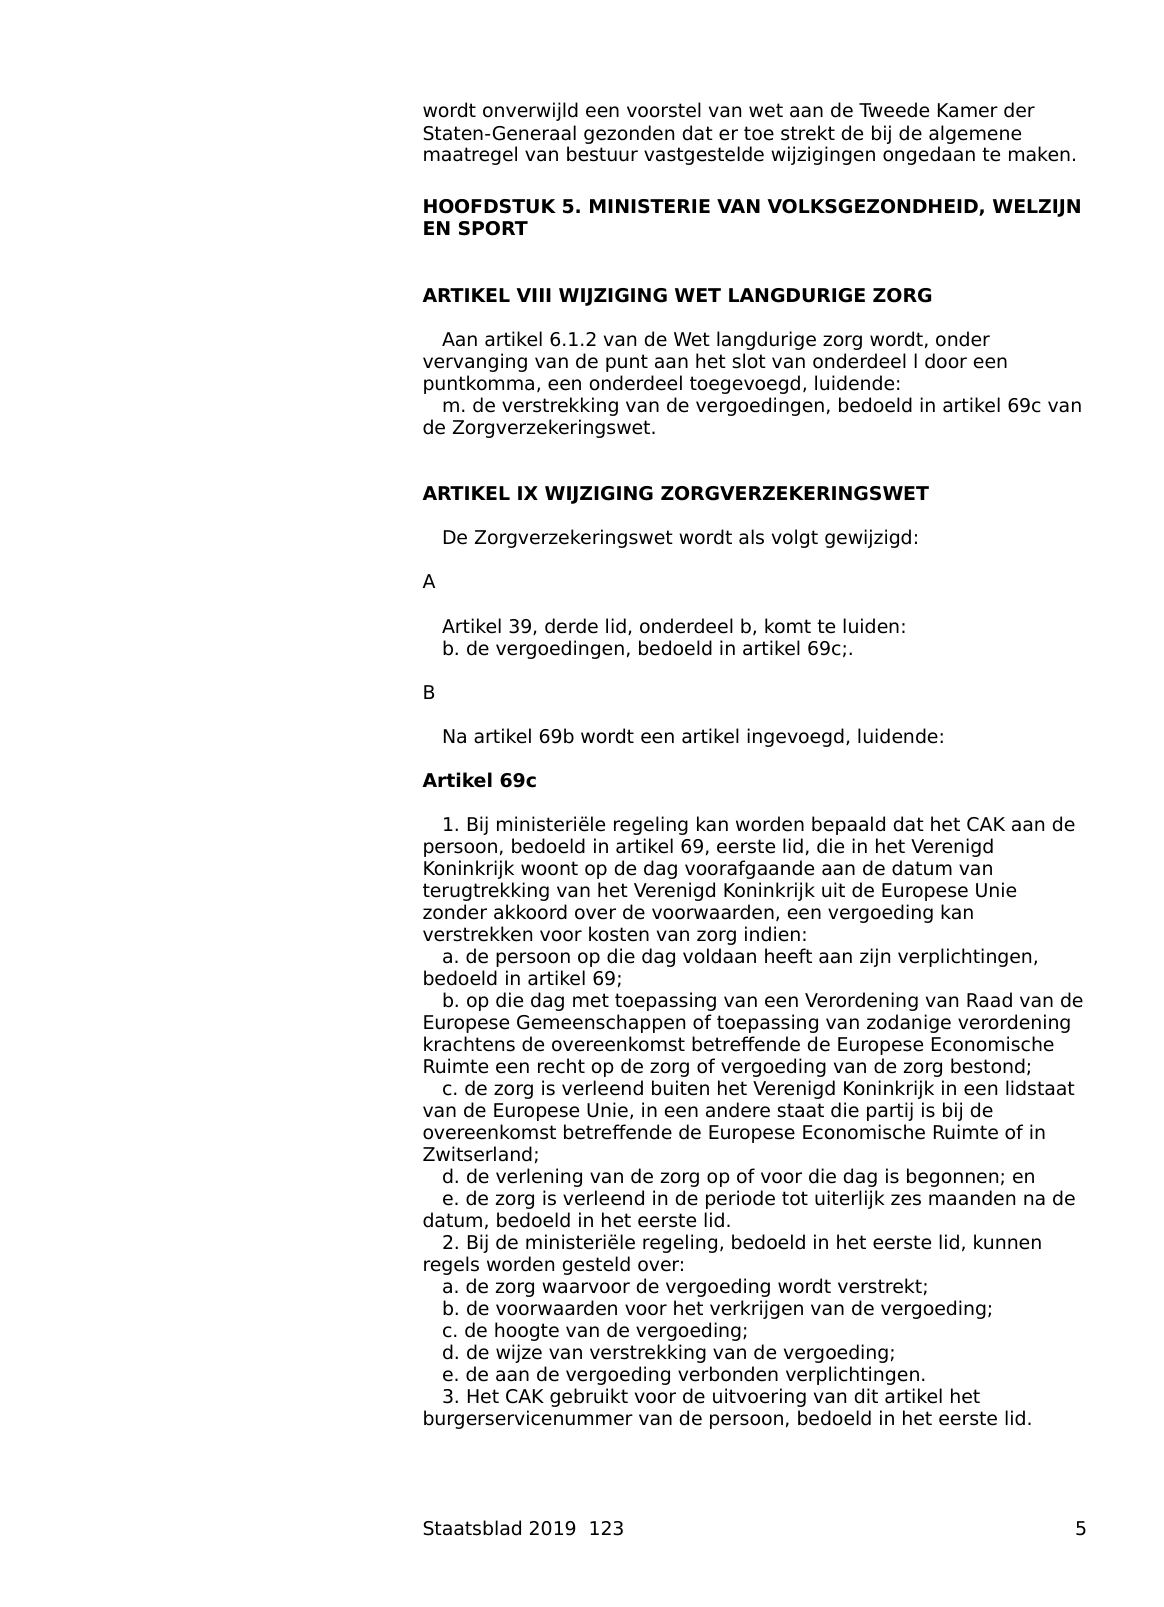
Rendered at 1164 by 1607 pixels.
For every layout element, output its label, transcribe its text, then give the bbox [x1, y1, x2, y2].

text 3. Het CAK gebruikt voor de uitvoering van dit artikel het burgerservicenummer van de persoon, bedoeld in het eerste lid. [422, 1386, 1087, 1430]
text d. de verlening van de zorg op of voor die dag is begonnen; en [422, 1166, 1087, 1188]
text b. de voorwaarden voor het verkrijgen van de vergoeding; [422, 1298, 1087, 1320]
text A [422, 571, 1087, 593]
text b. op die dag met toepassing van een Verordening van Raad van de Europese Gemeenschappen of toepassing van zodanige verordening krachtens de overeenkomst betreffende de Europese Economische Ruimte een recht op de zorg of vergoeding van de zorg bestond; [422, 990, 1087, 1078]
text b. de vergoedingen, bedoeld in artikel 69c;. [422, 638, 1087, 659]
text a. de zorg waarvoor de vergoeding wordt verstrekt; [422, 1276, 1087, 1298]
text e. de aan de vergoeding verbonden verplichtingen. [422, 1364, 1087, 1386]
text Na artikel 69b wordt een artikel ingevoegd, luidende: [422, 726, 1087, 748]
text De Zorgverzekeringswet wordt als volgt gewijzigd: [422, 527, 1087, 549]
subtitle ARTIKEL VIII WIJZIGING WET LANGDURIGE ZORG [422, 285, 1087, 307]
text Aan artikel 6.1.2 van de Wet langdurige zorg wordt, onder vervanging van de punt aan het slot van onderdeel l door een puntkomma, een onderdeel toegevoegd, luidende: [422, 329, 1087, 395]
text d. de wijze van verstrekking van de vergoeding; [422, 1342, 1087, 1364]
text 1. Bij ministeriële regeling kan worden bepaald dat het CAK aan de persoon, bedoeld in artikel 69, eerste lid, die in het Verenigd Koninkrijk woont op de dag voorafgaande aan de datum van terugtrekking van het Verenigd Koninkrijk uit de Europese Unie zonder akkoord over de voorwaarden, een vergoeding kan verstrekken voor kosten van zorg indien: [422, 814, 1087, 946]
text c. de hoogte van de vergoeding; [422, 1320, 1087, 1342]
text Artikel 39, derde lid, onderdeel b, komt te luiden: [422, 616, 1087, 638]
subtitle Artikel 69c [422, 770, 1087, 792]
text 2. Bij de ministeriële regeling, bedoeld in het eerste lid, kunnen regels worden gesteld over: [422, 1232, 1087, 1276]
subtitle HOOFDSTUK 5. MINISTERIE VAN VOLKSGEZONDHEID, WELZIJN EN SPORT [422, 196, 1087, 240]
text B [422, 682, 1087, 704]
text a. de persoon op die dag voldaan heeft aan zijn verplichtingen, bedoeld in artikel 69; [422, 946, 1087, 990]
text c. de zorg is verleend buiten het Verenigd Koninkrijk in een lidstaat van de Europese Unie, in een andere staat die partij is bij de overeenkomst betreffende de Europese Economische Ruimte of in Zwitserland; [422, 1078, 1087, 1166]
text e. de zorg is verleend in de periode tot uiterlijk zes maanden na de datum, bedoeld in het eerste lid. [422, 1188, 1087, 1232]
text wordt onverwijld een voorstel van wet aan de Tweede Kamer der Staten-Generaal gezonden dat er toe strekt de bij de algemene maatregel van bestuur vastgestelde wijzigingen ongedaan te maken. [422, 100, 1087, 166]
text m. de verstrekking van de vergoedingen, bedoeld in artikel 69c van de Zorgverzekeringswet. [422, 395, 1087, 439]
subtitle ARTIKEL IX WIJZIGING ZORGVERZEKERINGSWET [422, 483, 1087, 505]
